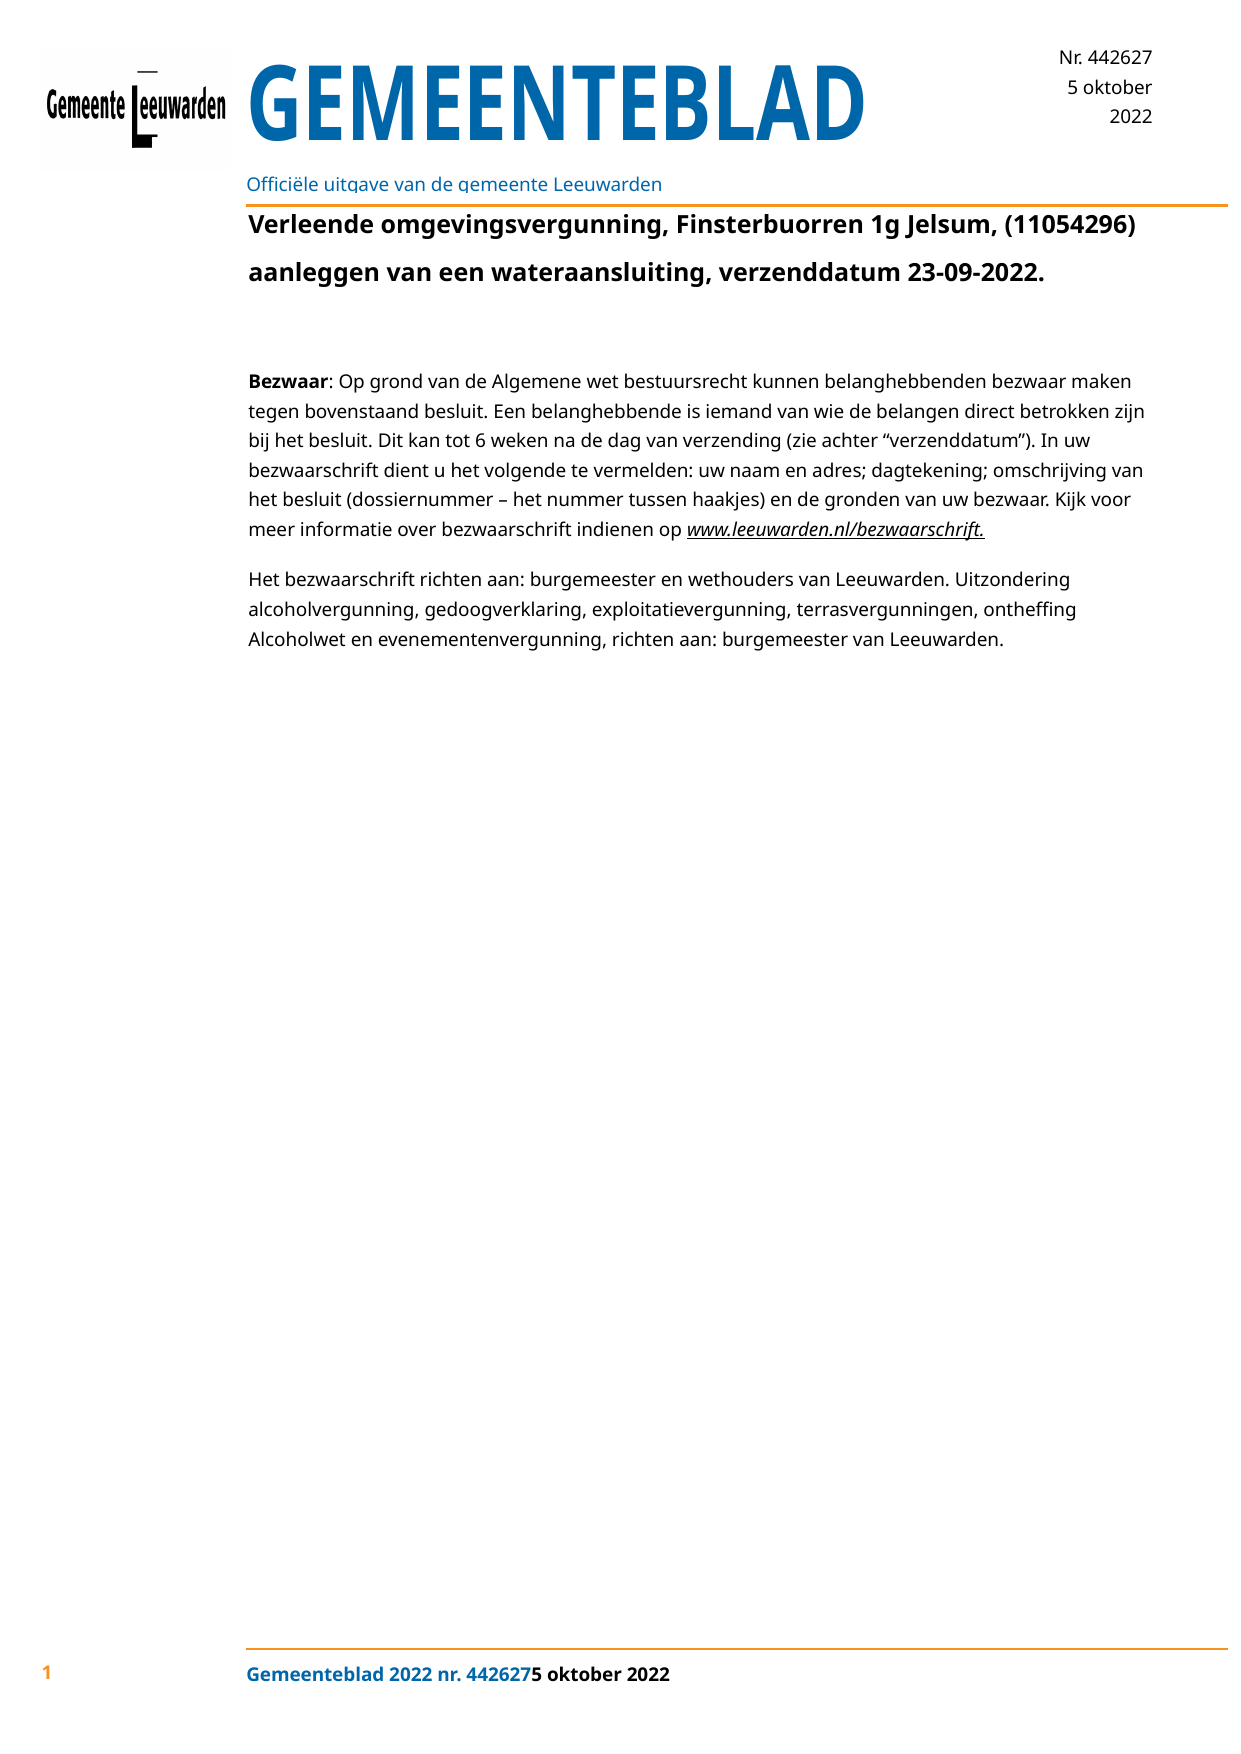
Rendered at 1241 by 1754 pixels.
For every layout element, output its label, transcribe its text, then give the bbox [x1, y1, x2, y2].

text Bezwaar: Op grond van de Algemene wet bestuursrecht kunnen belanghebbenden bezwaar maken tegen bovenstaand besluit. Een belanghebbende is iemand van wie de belangen direct betrokken zijn bij het besluit. Dit kan tot 6 weken na de dag van verzending (zie achter “verzenddatum”). In uw bezwaarschrift dient u het volgende te vermelden: uw naam en adres; dagtekening; omschrijving van het besluit (dossiernummer – het nummer tussen haakjes) en de gronden van uw bezwaar. Kijk voor meer informatie over bezwaarschrift indienen op www.leeuwarden.nl/bezwaarschrift. [248, 368, 1152, 542]
text Het bezwaarschrift richten aan: burgemeester en wethouders van Leeuwarden. Uitzondering alcoholvergunning, gedoogverklaring, exploitatievergunning, terrasvergunningen, ontheffing Alcoholwet en evenementenvergunning, richten aan: burgemeester van Leeuwarden. [248, 567, 1152, 652]
picture [41, 47, 231, 172]
text Verleende omgevingsvergunning, Finsterbuorren 1g Jelsum, (11054296) aanleggen van een wateraansluiting, verzenddatum 23-09-2022. [248, 207, 1152, 288]
